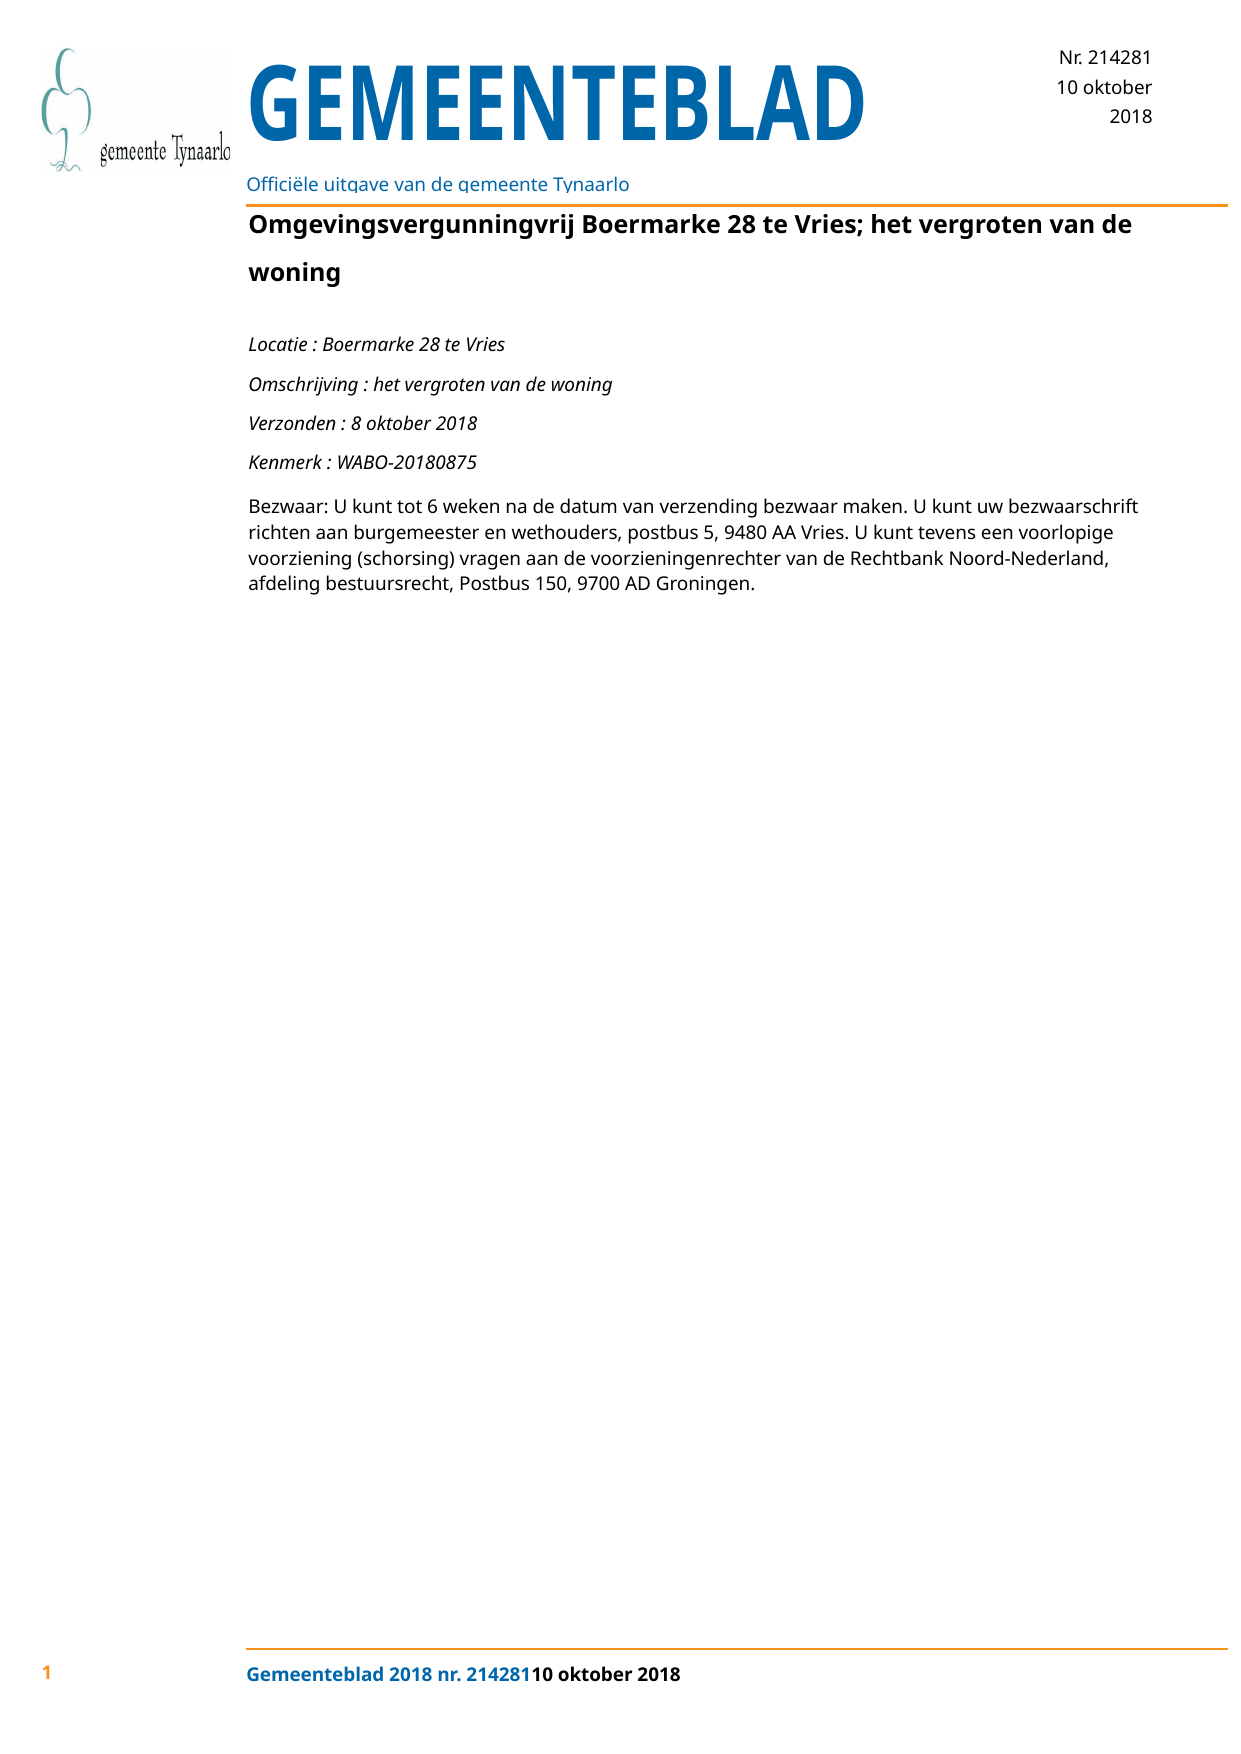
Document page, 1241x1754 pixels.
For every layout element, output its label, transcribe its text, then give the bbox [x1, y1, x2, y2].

picture [41, 47, 231, 172]
text Kenmerk : WABO-20180875 [248, 449, 1152, 475]
text Bezwaar: U kunt tot 6 weken na de datum van verzending bezwaar maken. U kunt uw bezwaarschrift richten aan burgemeester en wethouders, postbus 5, 9480 AA Vries. U kunt tevens een voorlopige voorziening (schorsing) vragen aan de voorzieningenrechter van de Rechtbank Noord-Nederland, afdeling bestuursrecht, Postbus 150, 9700 AD Groningen. [248, 493, 1152, 596]
text Omgevingsvergunningvrij Boermarke 28 te Vries; het vergroten van de woning [248, 207, 1152, 288]
text Omschrijving : het vergroten van de woning [248, 371, 1152, 396]
text Verzonden : 8 oktober 2018 [248, 410, 1152, 436]
text Locatie : Boermarke 28 te Vries [248, 331, 1152, 357]
